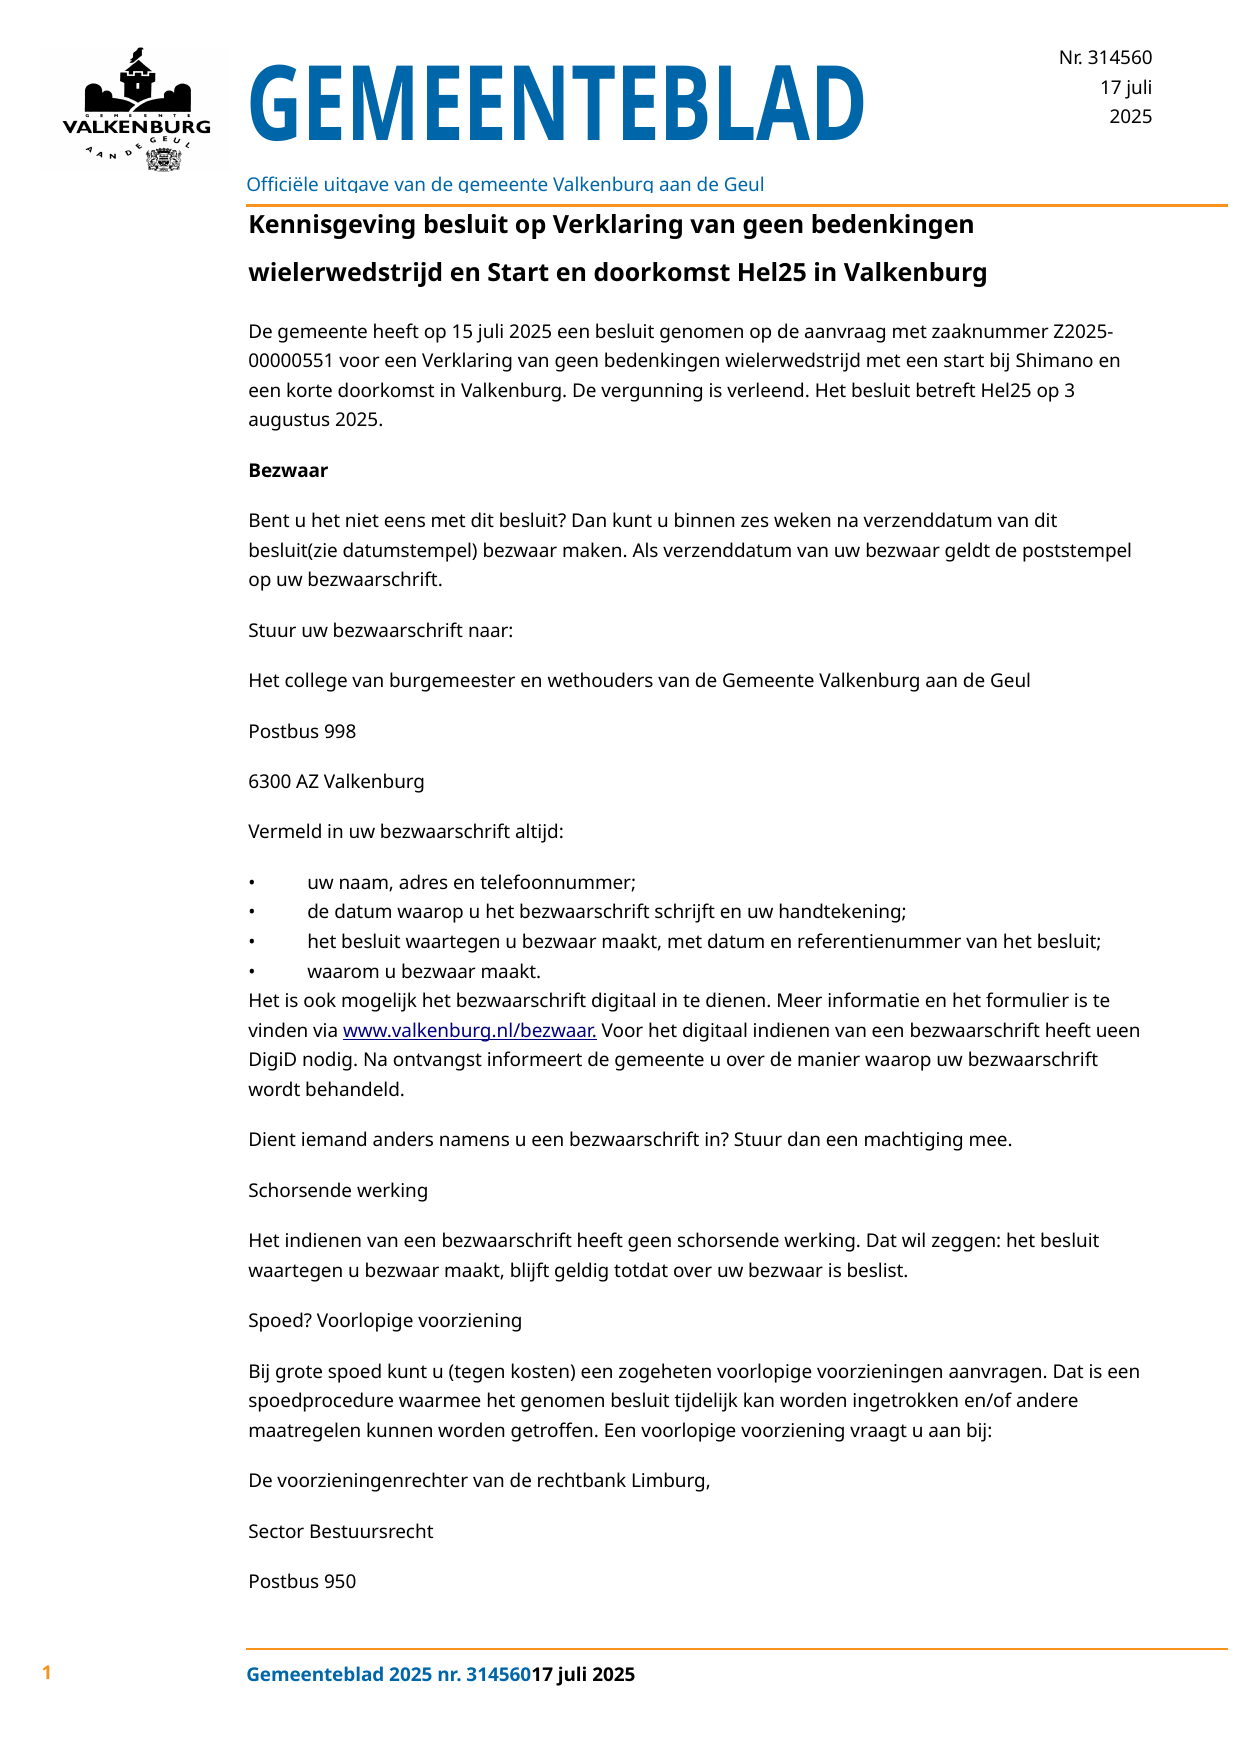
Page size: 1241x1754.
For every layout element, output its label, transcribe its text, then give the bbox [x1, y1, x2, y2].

list waarom u bezwaar maakt. [248, 958, 1152, 984]
text Stuur uw bezwaarschrift naar: [248, 617, 1152, 643]
text Het is ook mogelijk het bezwaarschrift digitaal in te dienen. Meer informatie en het formulier is te vinden via www.valkenburg.nl/bezwaar. Voor het digitaal indienen van een bezwaarschrift heeft ueen DigiD nodig. Na ontvangst informeert de gemeente u over de manier waarop uw bezwaarschrift wordt behandeld. [248, 987, 1152, 1102]
text Het indienen van een bezwaarschrift heeft geen schorsende werking. Dat wil zeggen: het besluit waartegen u bezwaar maakt, blijft geldig totdat over uw bezwaar is beslist. [248, 1227, 1152, 1283]
text De voorzieningenrechter van de rechtbank Limburg, [248, 1467, 1152, 1493]
text Vermeld in uw bezwaarschrift altijd: [248, 819, 1152, 844]
list de datum waarop u het bezwaarschrift schrijft en uw handtekening; [248, 899, 1152, 924]
list uw naam, adres en telefoonnummer; [248, 869, 1152, 895]
text Bij grote spoed kunt u (tegen kosten) een zogeheten voorlopige voorzieningen aanvragen. Dat is een spoedprocedure waarmee het genomen besluit tijdelijk kan worden ingetrokken en/of andere maatregelen kunnen worden getroffen. Een voorlopige voorziening vraagt u aan bij: [248, 1358, 1152, 1443]
text Sector Bestuursrecht [248, 1518, 1152, 1544]
text Bezwaar [248, 457, 1152, 483]
list het besluit waartegen u bezwaar maakt, met datum en referentienummer van het besluit; [248, 928, 1152, 954]
text Bent u het niet eens met dit besluit? Dan kunt u binnen zes weken na verzenddatum van dit besluit(zie datumstempel) bezwaar maken. Als verzenddatum van uw bezwaar geldt de poststempel op uw bezwaarschrift. [248, 507, 1152, 592]
text Dient iemand anders namens u een bezwaarschrift in? Stuur dan een machtiging mee. [248, 1127, 1152, 1152]
text Postbus 998 [248, 718, 1152, 744]
text 6300 AZ Valkenburg [248, 768, 1152, 794]
picture [41, 47, 231, 172]
text Postbus 950 [248, 1568, 1152, 1594]
text Kennisgeving besluit op Verklaring van geen bedenkingen wielerwedstrijd en Start en doorkomst Hel25 in Valkenburg [248, 207, 1152, 288]
text Het college van burgemeester en wethouders van de Gemeente Valkenburg aan de Geul [248, 667, 1152, 693]
text Schorsende werking [248, 1177, 1152, 1203]
text De gemeente heeft op 15 juli 2025 een besluit genomen op de aanvraag met zaaknummer Z2025-00000551 voor een Verklaring van geen bedenkingen wielerwedstrijd met een start bij Shimano en een korte doorkomst in Valkenburg. De vergunning is verleend. Het besluit betreft Hel25 op 3 augustus 2025. [248, 318, 1152, 432]
text Spoed? Voorlopige voorziening [248, 1307, 1152, 1333]
